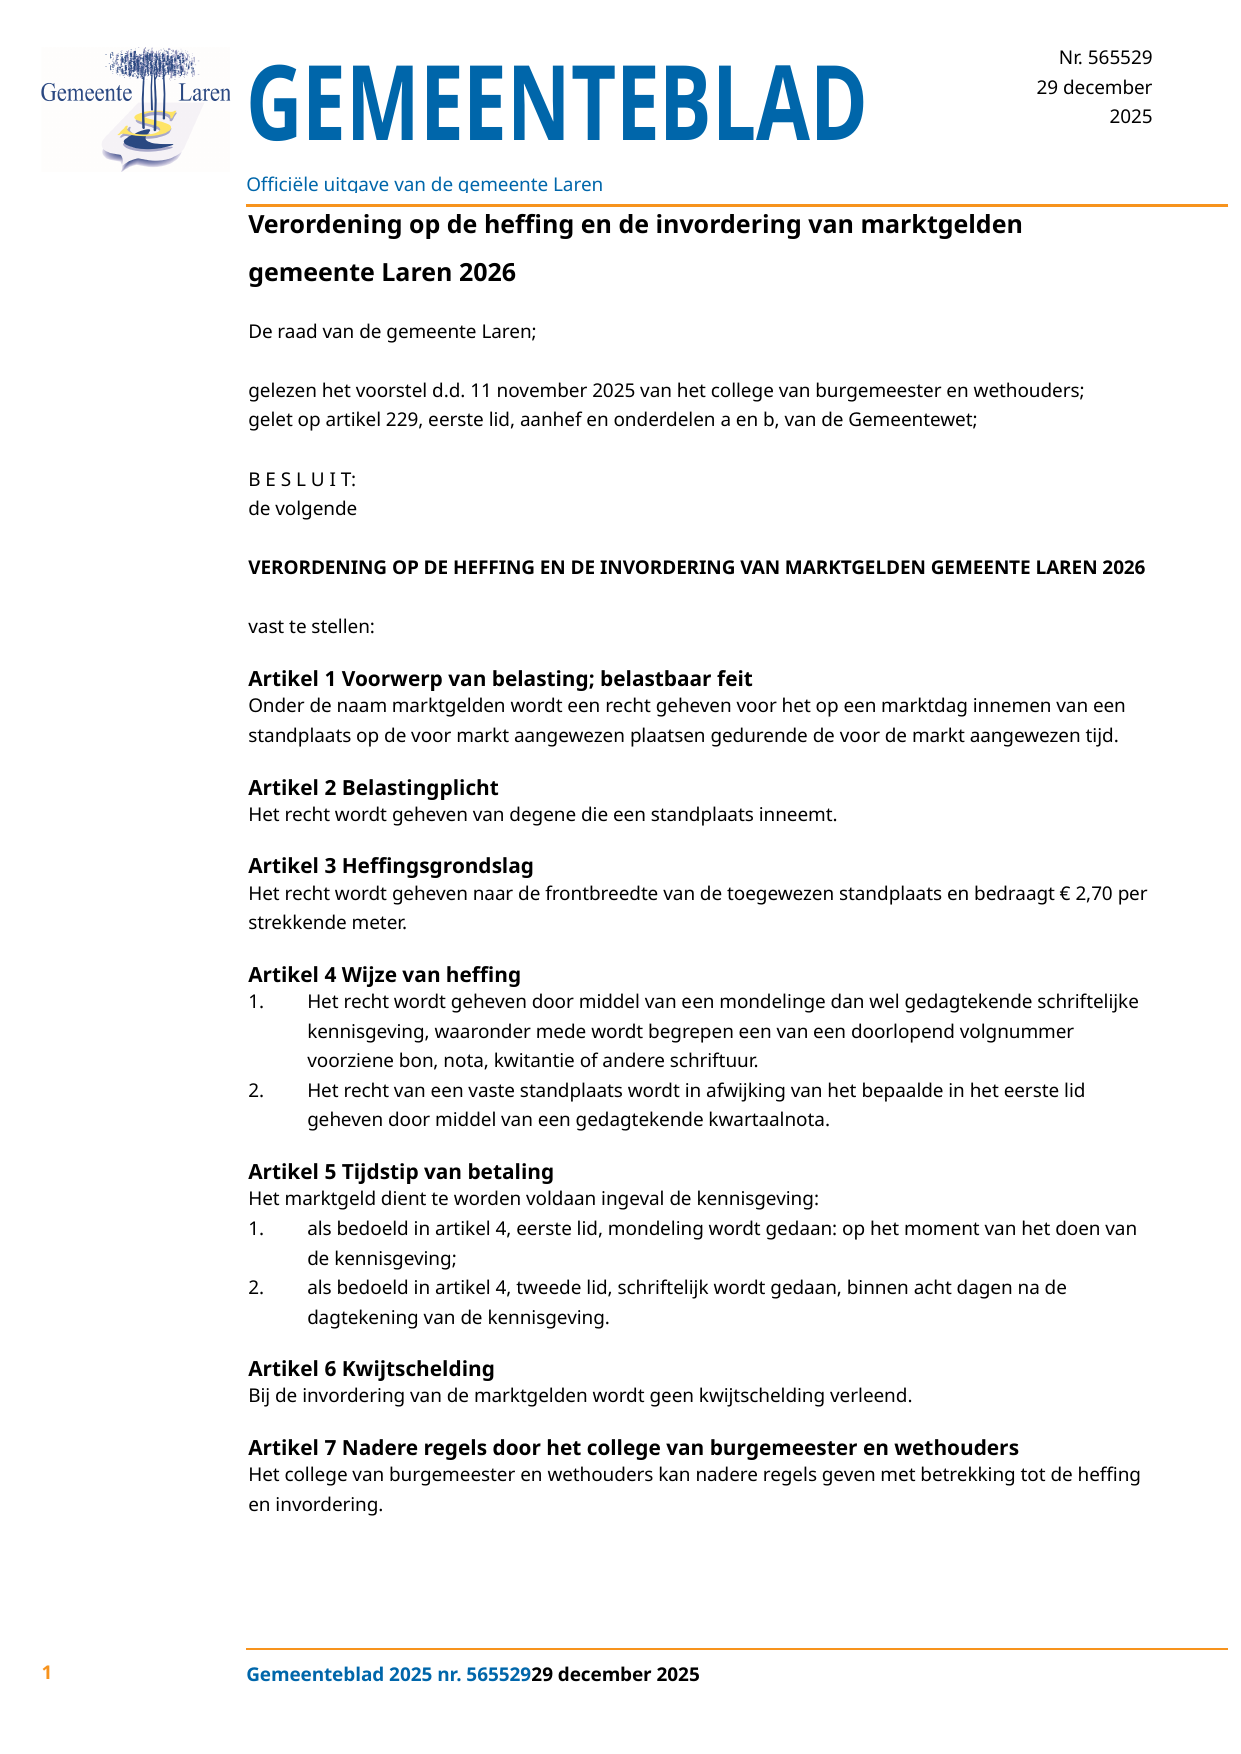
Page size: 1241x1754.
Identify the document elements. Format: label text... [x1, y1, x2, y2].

text Artikel 7 Nadere regels door het college van burgemeester en wethouders [248, 1433, 1152, 1462]
text gelezen het voorstel d.d. 11 november 2025 van het college van burgemeester en wethouders; [248, 377, 1152, 403]
text vast te stellen: [248, 614, 1152, 639]
text Artikel 5 Tijdstip van betaling [248, 1157, 1152, 1186]
text Bij de invordering van de marktgelden wordt geen kwijtschelding verleend. [248, 1383, 1152, 1408]
text Verordening op de heffing en de invordering van marktgelden gemeente Laren 2026 [248, 207, 1152, 288]
picture [41, 47, 231, 172]
text Artikel 6 Kwijtschelding [248, 1354, 1152, 1383]
text B E S L U I T: [248, 466, 1152, 492]
text Het recht wordt geheven naar de frontbreedte van de toegewezen standplaats en bedraagt € 2,70 per strekkende meter. [248, 880, 1152, 935]
text de volgende [248, 495, 1152, 521]
list Het recht wordt geheven door middel van een mondelinge dan wel gedagtekende schriftelijke kennisgeving, waaronder mede wordt begrepen een van een doorlopend volgnummer voorziene bon, nota, kwitantie of andere schriftuur. [248, 988, 1152, 1073]
text Artikel 2 Belastingplicht [248, 773, 1152, 801]
text Artikel 3 Heffingsgrondslag [248, 851, 1152, 880]
text Het recht wordt geheven van degene die een standplaats inneemt. [248, 801, 1152, 827]
text Artikel 1 Voorwerp van belasting; belastbaar feit [248, 664, 1152, 693]
text Artikel 4 Wijze van heffing [248, 960, 1152, 988]
list als bedoeld in artikel 4, eerste lid, mondeling wordt gedaan: op het moment van het doen van de kennisgeving; [248, 1215, 1152, 1270]
text Het marktgeld dient te worden voldaan ingeval de kennisgeving: [248, 1186, 1152, 1211]
text Het college van burgemeester en wethouders kan nadere regels geven met betrekking tot de heffing en invordering. [248, 1462, 1152, 1517]
list Het recht van een vaste standplaats wordt in afwijking van het bepaalde in het eerste lid geheven door middel van een gedagtekende kwartaalnota. [248, 1077, 1152, 1132]
text De raad van de gemeente Laren; [248, 318, 1152, 344]
list als bedoeld in artikel 4, tweede lid, schriftelijk wordt gedaan, binnen acht dagen na de dagtekening van de kennisgeving. [248, 1274, 1152, 1329]
text gelet op artikel 229, eerste lid, aanhef en onderdelen a en b, van de Gemeentewet; [248, 407, 1152, 432]
text Onder de naam marktgelden wordt een recht geheven voor het op een marktdag innemen van een standplaats op de voor markt aangewezen plaatsen gedurende de voor de markt aangewezen tijd. [248, 693, 1152, 748]
text VERORDENING OP DE HEFFING EN DE INVORDERING VAN MARKTGELDEN GEMEENTE LAREN 2026 [248, 554, 1152, 580]
